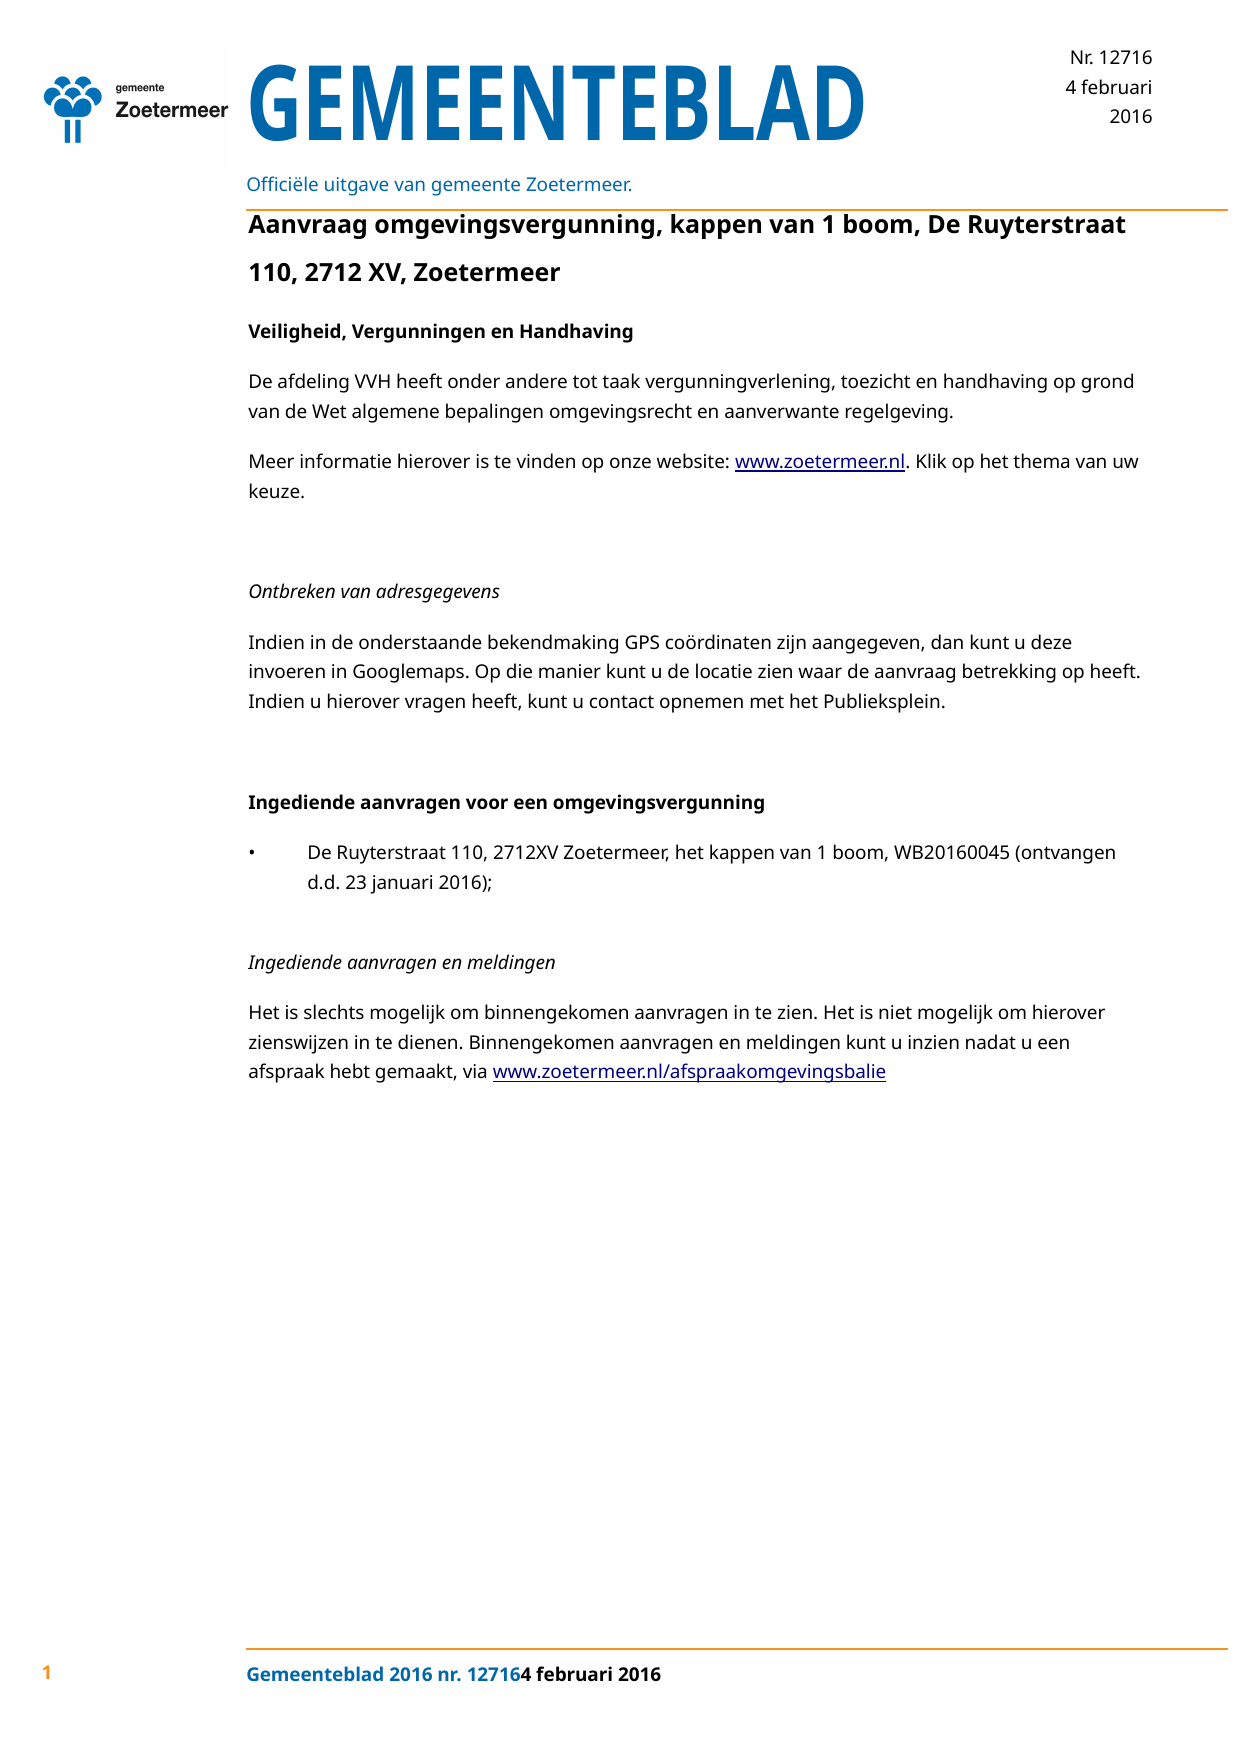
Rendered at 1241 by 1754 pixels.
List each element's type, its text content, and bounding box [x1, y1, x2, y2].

text Het is slechts mogelijk om binnengekomen aanvragen in te zien. Het is niet mogelijk om hierover zienswijzen in te dienen. Binnengekomen aanvragen en meldingen kunt u inzien nadat u een afspraak hebt gemaakt, via www.zoetermeer.nl/afspraakomgevingsbalie [248, 999, 1152, 1084]
text Ontbreken van adresgegevens [248, 579, 1152, 604]
text Meer informatie hierover is te vinden op onze website: www.zoetermeer.nl. Klik op het thema van uw keuze. [248, 448, 1152, 504]
picture [41, 47, 231, 172]
text Ingediende aanvragen en meldingen [248, 949, 1152, 975]
text De afdeling VVH heeft onder andere tot taak vergunningverlening, toezicht en handhaving op grond van de Wet algemene bepalingen omgevingsrecht en aanverwante regelgeving. [248, 368, 1152, 424]
text Indien in de onderstaande bekendmaking GPS coördinaten zijn aangegeven, dan kunt u deze invoeren in Googlemaps. Op die manier kunt u de locatie zien waar de aanvraag betrekking op heeft. Indien u hierover vragen heeft, kunt u contact opnemen met het Publieksplein. [248, 629, 1152, 714]
text Aanvraag omgevingsvergunning, kappen van 1 boom, De Ruyterstraat 110, 2712 XV, Zoetermeer [248, 211, 1152, 288]
text Ingediende aanvragen voor een omgevingsvergunning [248, 789, 1152, 815]
text Veiligheid, Vergunningen en Handhaving [248, 318, 1152, 344]
list De Ruyterstraat 110, 2712XV Zoetermeer, het kappen van 1 boom, WB20160045 (ontvangen d.d. 23 januari 2016); [248, 839, 1152, 895]
